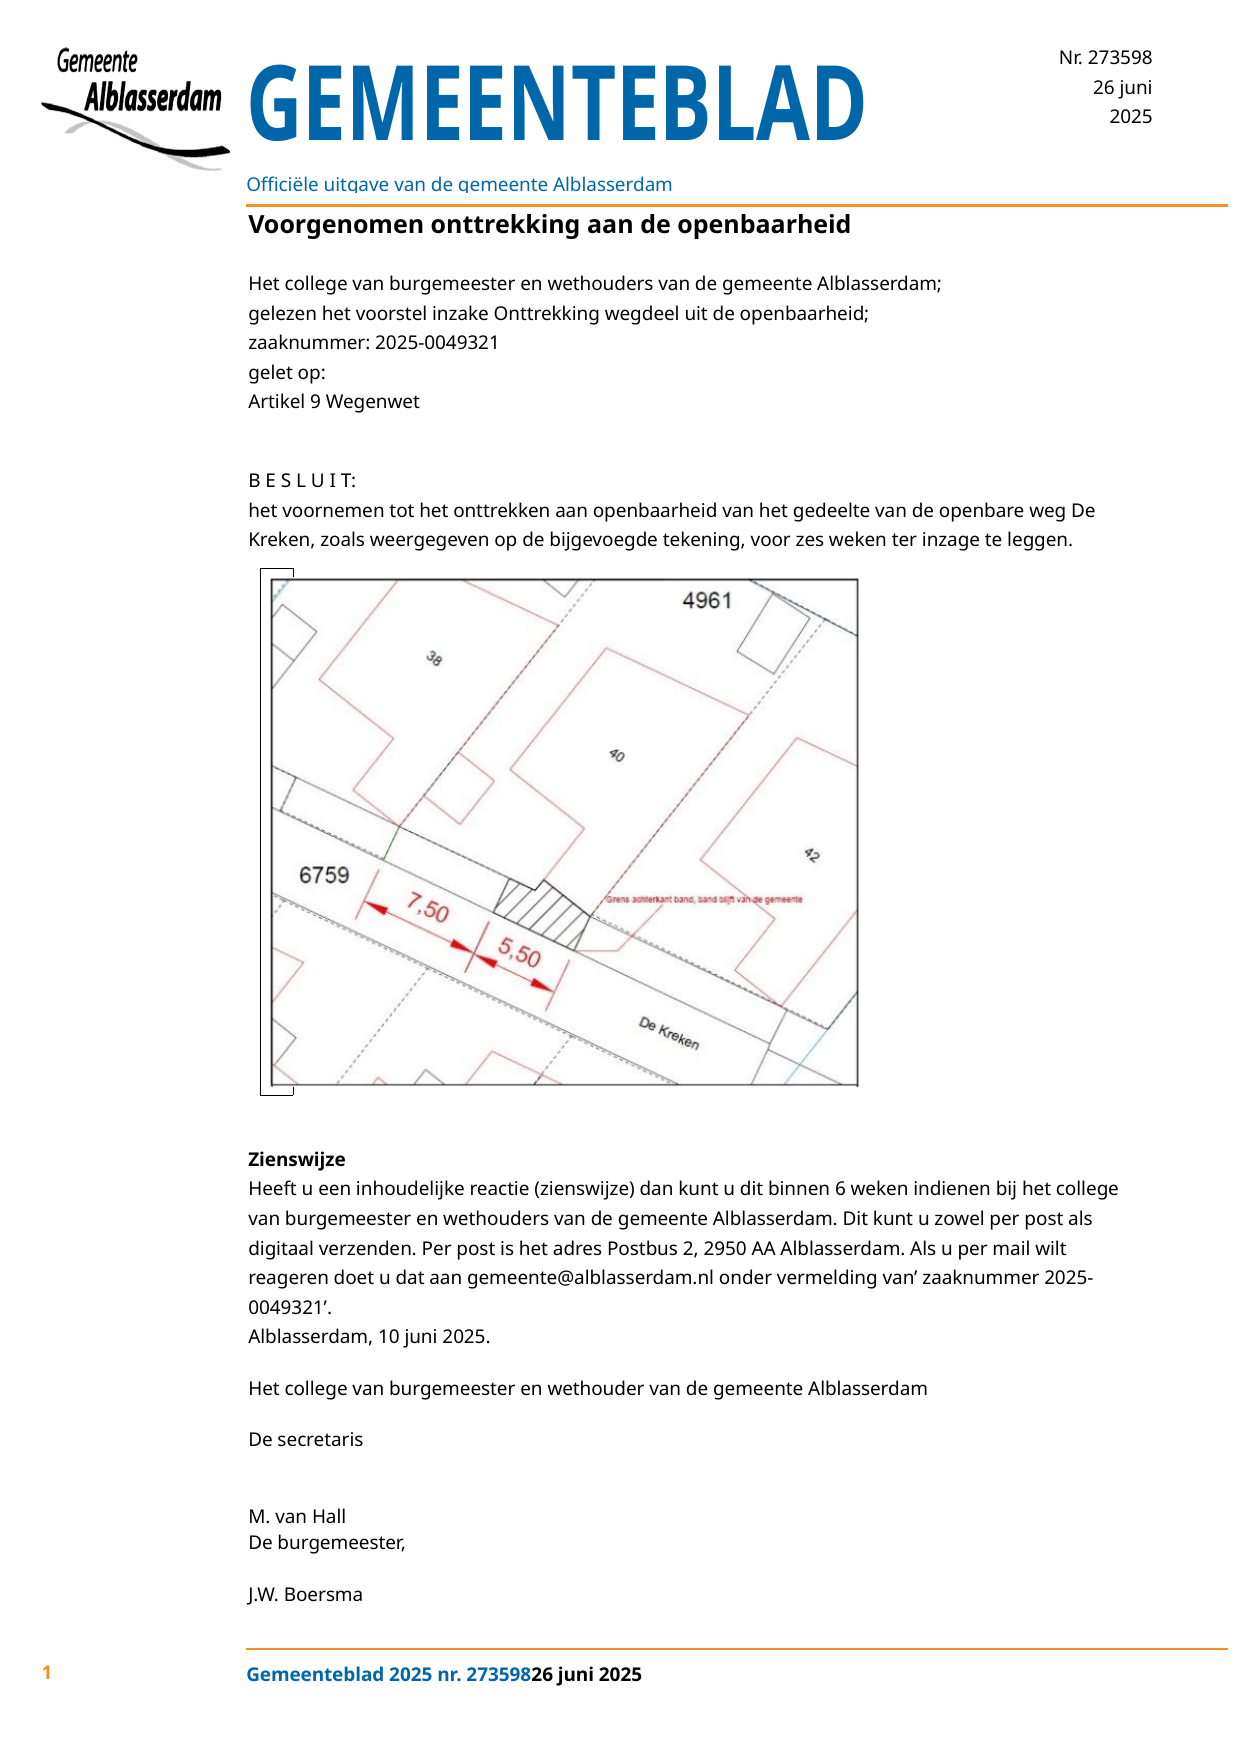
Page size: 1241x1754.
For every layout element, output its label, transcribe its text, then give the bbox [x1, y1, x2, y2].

text De secretaris [248, 1426, 1152, 1452]
text Voorgenomen onttrekking aan de openbaarheid [248, 207, 1152, 241]
text Het college van burgemeester en wethouders van de gemeente Alblasserdam; [248, 270, 1152, 296]
text Zienswijze [248, 1146, 1152, 1172]
text De burgemeester, [248, 1529, 1152, 1555]
text gelet op: [248, 359, 1152, 385]
picture [41, 47, 231, 172]
text zaaknummer: 2025-0049321 [248, 329, 1152, 355]
text Artikel 9 Wegenwet [248, 389, 1152, 414]
text M. van Hall [248, 1504, 1152, 1529]
text gelezen het voorstel inzake Onttrekking wegdeel uit de openbaarheid; [248, 300, 1152, 326]
text Alblasserdam, 10 juni 2025. [248, 1323, 1152, 1349]
text Het college van burgemeester en wethouder van de gemeente Alblasserdam [248, 1375, 1152, 1401]
text B E S L U I T: [248, 467, 1152, 493]
picture [268, 577, 860, 1087]
text J.W. Boersma [248, 1581, 1152, 1607]
text het voornemen tot het onttrekken aan openbaarheid van het gedeelte van de openbare weg De Kreken, zoals weergegeven op de bijgevoegde tekening, voor zes weken ter inzage te leggen. [248, 497, 1152, 552]
text Heeft u een inhoudelijke reactie (zienswijze) dan kunt u dit binnen 6 weken indienen bij het college van burgemeester en wethouders van de gemeente Alblasserdam. Dit kunt u zowel per post als digitaal verzenden. Per post is het adres Postbus 2, 2950 AA Alblasserdam. Als u per mail wilt reageren doet u dat aan gemeente@alblasserdam.nl onder vermelding van’ zaaknummer 2025-0049321’. [248, 1176, 1152, 1320]
